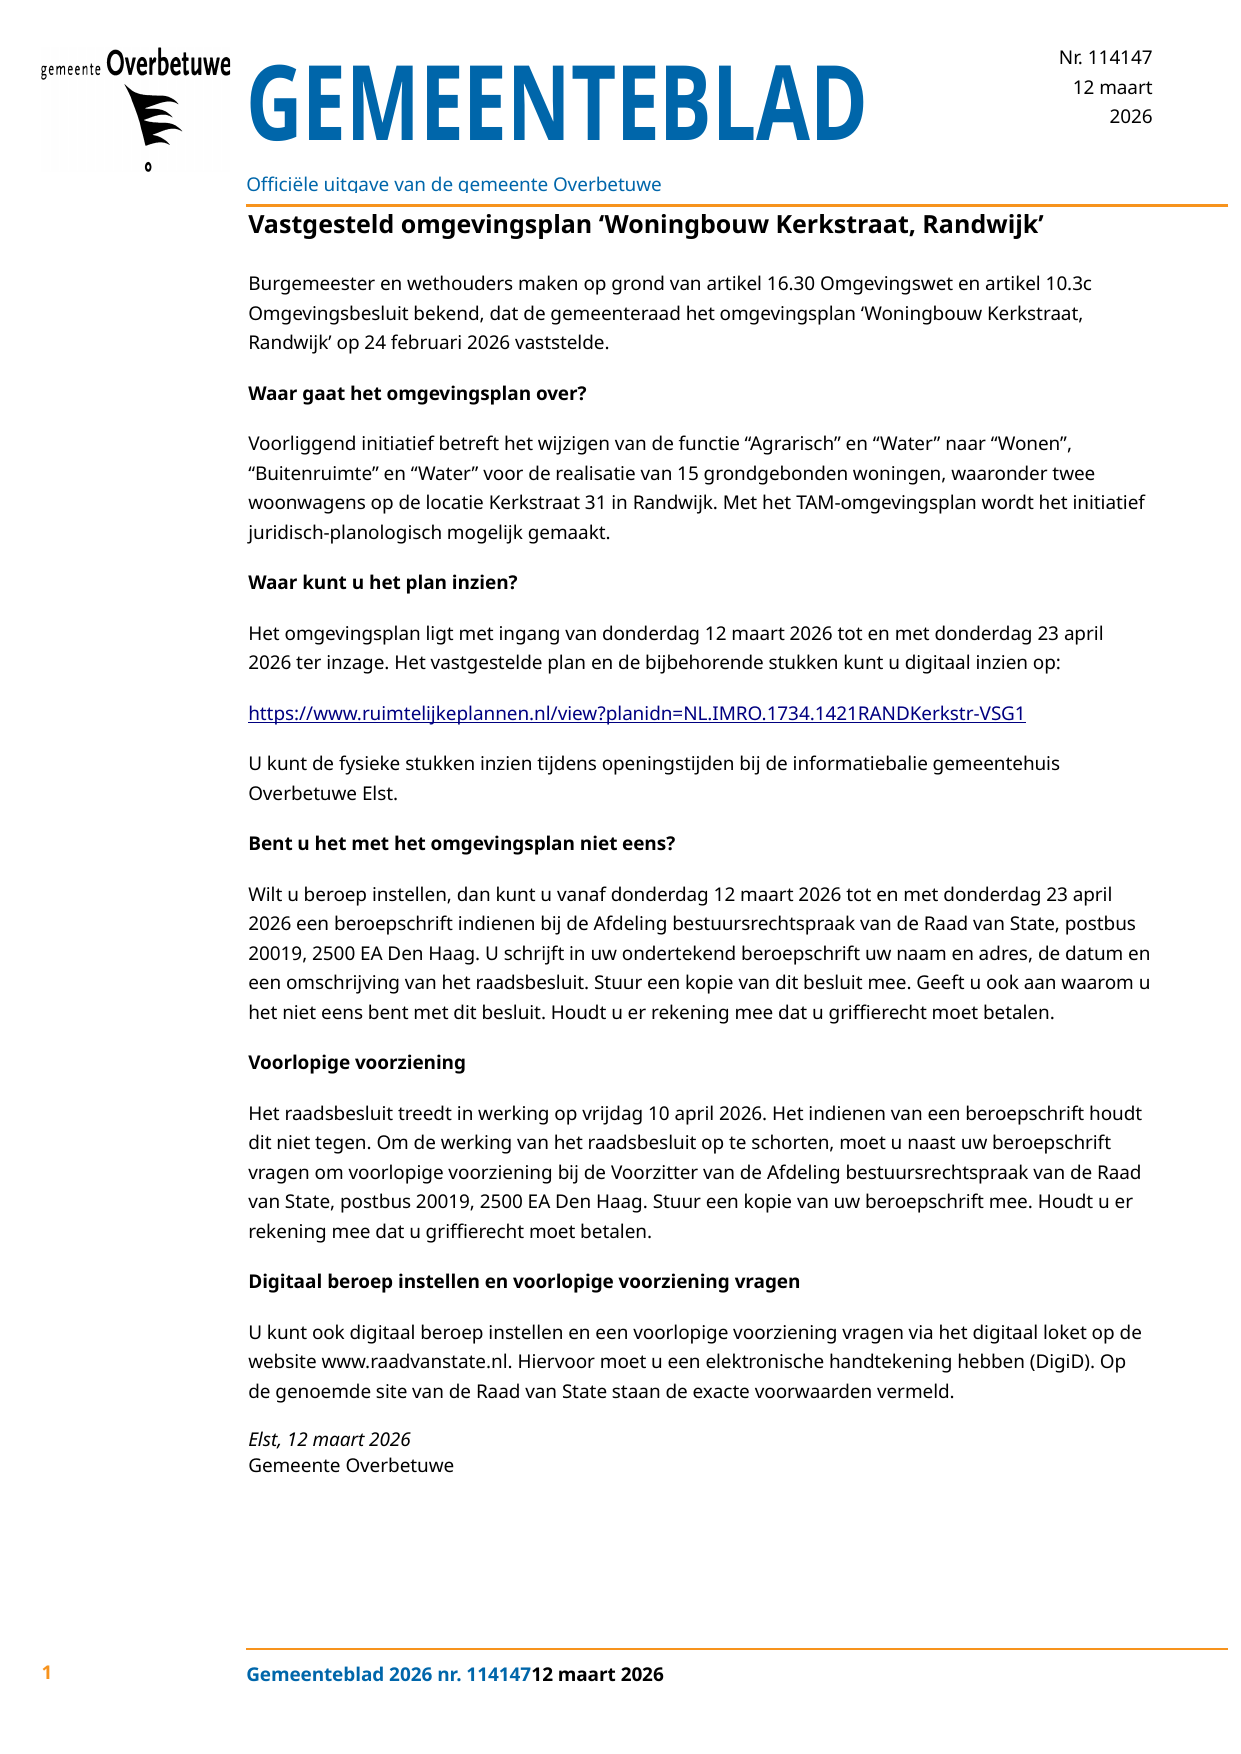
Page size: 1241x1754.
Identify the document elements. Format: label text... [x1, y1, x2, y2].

text Waar kunt u het plan inzien? [248, 569, 1152, 595]
picture [41, 47, 231, 172]
text Burgemeester en wethouders maken op grond van artikel 16.30 Omgevingswet en artikel 10.3c Omgevingsbesluit bekend, dat de gemeenteraad het omgevingsplan ‘Woningbouw Kerkstraat, Randwijk’ op 24 februari 2026 vaststelde. [248, 270, 1152, 355]
text Voorlopige voorziening [248, 1049, 1152, 1075]
text Bent u het met het omgevingsplan niet eens? [248, 830, 1152, 856]
text Voorliggend initiatief betreft het wijzigen van de functie “Agrarisch” en “Water” naar “Wonen”, “Buitenruimte” en “Water” voor de realisatie van 15 grondgebonden woningen, waaronder twee woonwagens op de locatie Kerkstraat 31 in Randwijk. Met het TAM-omgevingsplan wordt het initiatief juridisch-planologisch mogelijk gemaakt. [248, 430, 1152, 545]
text Gemeente Overbetuwe [248, 1452, 1152, 1477]
text U kunt ook digitaal beroep instellen en een voorlopige voorziening vragen via het digitaal loket op de website www.raadvanstate.nl. Hiervoor moet u een elektronische handtekening hebben (DigiD). Op de genoemde site van de Raad van State staan de exacte voorwaarden vermeld. [248, 1319, 1152, 1404]
text U kunt de fysieke stukken inzien tijdens openingstijden bij de informatiebalie gemeentehuis Overbetuwe Elst. [248, 750, 1152, 806]
text https://www.ruimtelijkeplannen.nl/view?planidn=NL.IMRO.1734.1421RANDKerkstr-VSG1 [248, 700, 1152, 726]
text Vastgesteld omgevingsplan ‘Woningbouw Kerkstraat, Randwijk’ [248, 207, 1152, 241]
text Het raadsbesluit treedt in werking op vrijdag 10 april 2026. Het indienen van een beroepschrift houdt dit niet tegen. Om de werking van het raadsbesluit op te schorten, moet u naast uw beroepschrift vragen om voorlopige voorziening bij de Voorzitter van de Afdeling bestuursrechtspraak van de Raad van State, postbus 20019, 2500 EA Den Haag. Stuur een kopie van uw beroepschrift mee. Houdt u er rekening mee dat u griffierecht moet betalen. [248, 1100, 1152, 1244]
text Waar gaat het omgevingsplan over? [248, 380, 1152, 406]
text Digitaal beroep instellen en voorlopige voorziening vragen [248, 1269, 1152, 1294]
text Elst, 12 maart 2026 [248, 1426, 1152, 1452]
text Het omgevingsplan ligt met ingang van donderdag 12 maart 2026 tot en met donderdag 23 april 2026 ter inzage. Het vastgestelde plan en de bijbehorende stukken kunt u digitaal inzien op: [248, 620, 1152, 675]
text Wilt u beroep instellen, dan kunt u vanaf donderdag 12 maart 2026 tot en met donderdag 23 april 2026 een beroepschrift indienen bij de Afdeling bestuursrechtspraak van de Raad van State, postbus 20019, 2500 EA Den Haag. U schrijft in uw ondertekend beroepschrift uw naam en adres, de datum en een omschrijving van het raadsbesluit. Stuur een kopie van dit besluit mee. Geeft u ook aan waarom u het niet eens bent met dit besluit. Houdt u er rekening mee dat u griffierecht moet betalen. [248, 881, 1152, 1025]
